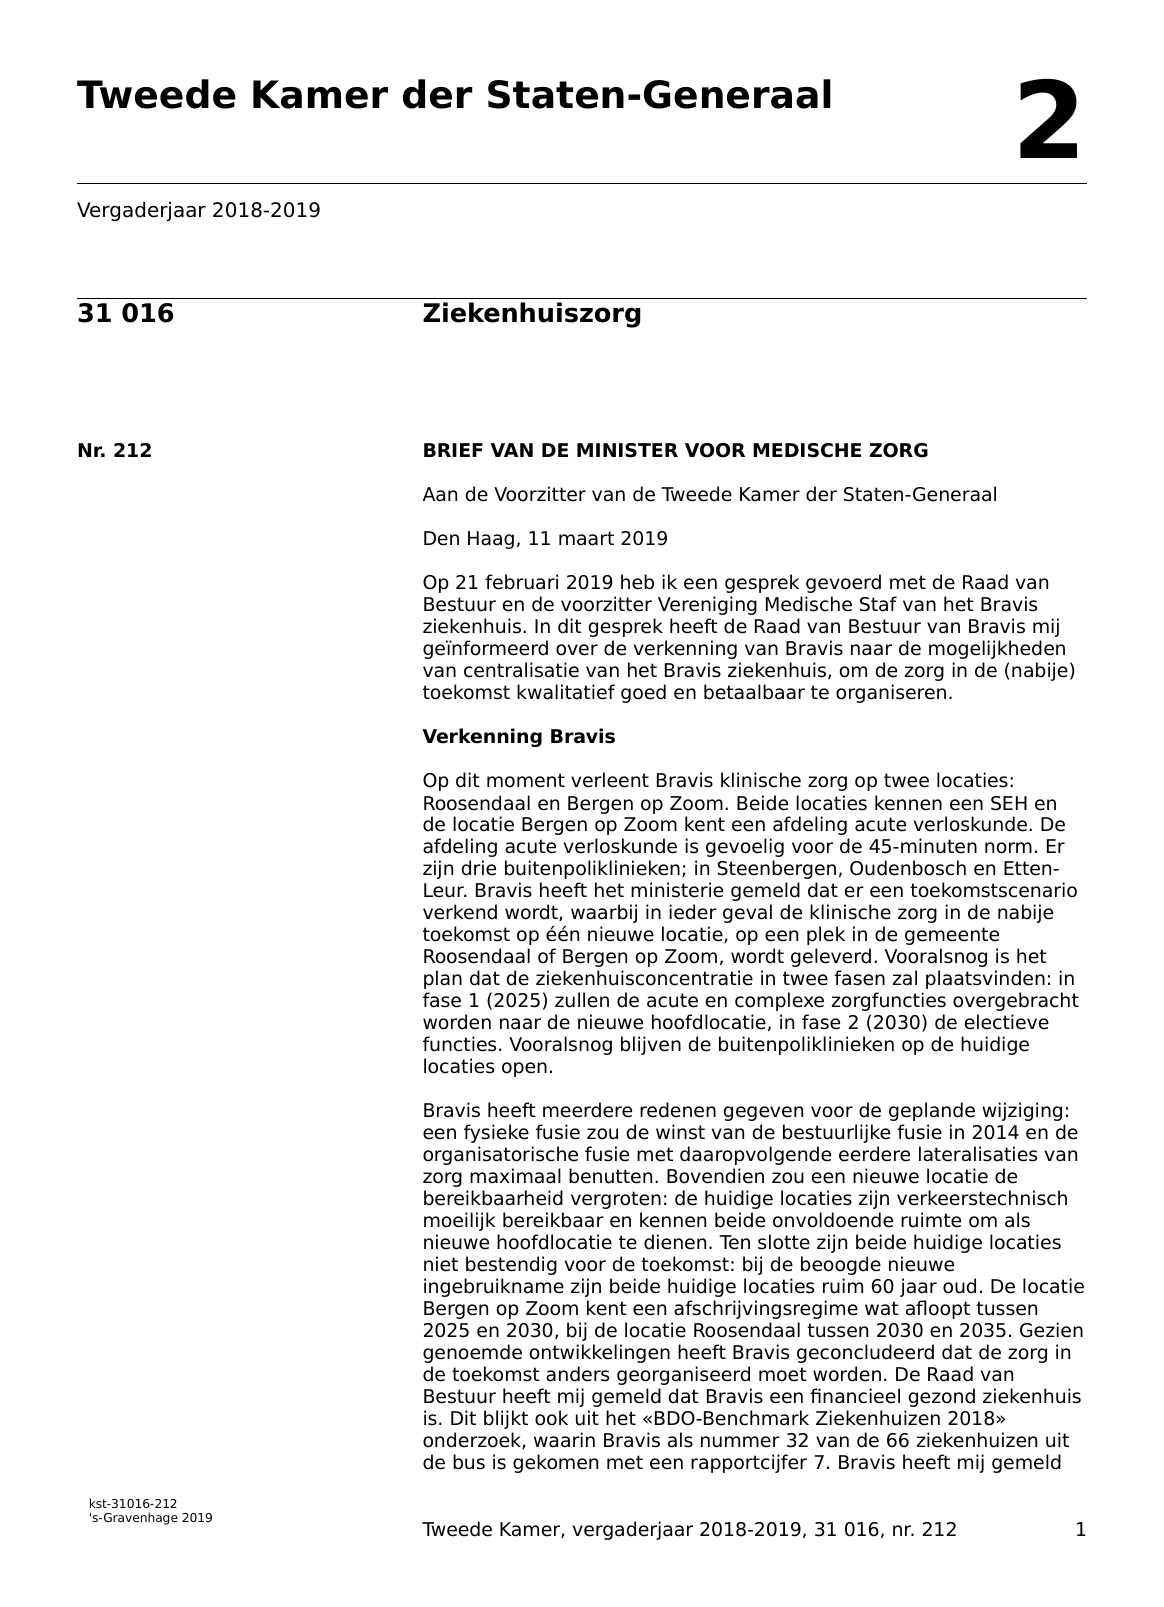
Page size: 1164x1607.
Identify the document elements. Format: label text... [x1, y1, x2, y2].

table_header 2 [886, 59, 1087, 183]
table_header Tweede Kamer der Staten-Generaal [77, 59, 886, 183]
text kst-31016-212 [88, 1497, 323, 1511]
text Den Haag, 11 maart 2019 [422, 528, 1087, 550]
subtitle Nr. 212 BRIEF VAN DE MINISTER VOOR MEDISCHE ZORG [77, 440, 1087, 462]
subtitle 31 016 Ziekenhuiszorg [77, 299, 1087, 329]
text Aan de Voorzitter van de Tweede Kamer der Staten-Generaal [422, 484, 1087, 506]
text Op dit moment verleent Bravis klinische zorg op twee locaties: Roosendaal en Bergen op Zoom. Beide locaties kennen een SEH en de locatie Bergen op Zoom kent een afdeling acute verloskunde. De afdeling acute verloskunde is gevoelig voor de 45-minuten norm. Er zijn drie buitenpoliklinieken; in Steenbergen, Oudenbosch en Etten-Leur. Bravis heeft het ministerie gemeld dat er een toekomstscenario verkend wordt, waarbij in ieder geval de klinische zorg in de nabije toekomst op één nieuwe locatie, op een plek in de gemeente Roosendaal of Bergen op Zoom, wordt geleverd. Vooralsnog is het plan dat de ziekenhuisconcentratie in twee fasen zal plaatsvinden: in fase 1 (2025) zullen de acute en complexe zorgfuncties overgebracht worden naar de nieuwe hoofdlocatie, in fase 2 (2030) de electieve functies. Vooralsnog blijven de buitenpoliklinieken op de huidige locaties open. [422, 770, 1087, 1078]
subtitle Verkenning Bravis [422, 726, 1087, 748]
text Op 21 februari 2019 heb ik een gesprek gevoerd met de Raad van Bestuur en de voorzitter Vereniging Medische Staf van het Bravis ziekenhuis. In dit gesprek heeft de Raad van Bestuur van Bravis mij geïnformeerd over de verkenning van Bravis naar de mogelijkheden van centralisatie van het Bravis ziekenhuis, om de zorg in de (nabije) toekomst kwalitatief goed en betaalbaar te organiseren. [422, 572, 1087, 704]
text 's-Gravenhage 2019 [88, 1511, 323, 1525]
table_cell Vergaderjaar 2018-2019 [77, 184, 1087, 298]
text Bravis heeft meerdere redenen gegeven voor de geplande wijziging: een fysieke fusie zou de winst van de bestuurlijke fusie in 2014 en de organisatorische fusie met daaropvolgende eerdere lateralisaties van zorg maximaal benutten. Bovendien zou een nieuwe locatie de bereikbaarheid vergroten: de huidige locaties zijn verkeerstechnisch moeilijk bereikbaar en kennen beide onvoldoende ruimte om als nieuwe hoofdlocatie te dienen. Ten slotte zijn beide huidige locaties niet bestendig voor de toekomst: bij de beoogde nieuwe ingebruikname zijn beide huidige locaties ruim 60 jaar oud. De locatie Bergen op Zoom kent een afschrijvingsregime wat afloopt tussen 2025 en 2030, bij de locatie Roosendaal tussen 2030 en 2035. Gezien genoemde ontwikkelingen heeft Bravis geconcludeerd dat de zorg in de toekomst anders georganiseerd moet worden. De Raad van Bestuur heeft mij gemeld dat Bravis een financieel gezond ziekenhuis is. Dit blijkt ook uit het «BDO-Benchmark Ziekenhuizen 2018» onderzoek, waarin Bravis als nummer 32 van de 66 ziekenhuizen uit de bus is gekomen met een rapportcijfer 7. Bravis heeft mij gemeld [422, 1100, 1087, 1474]
